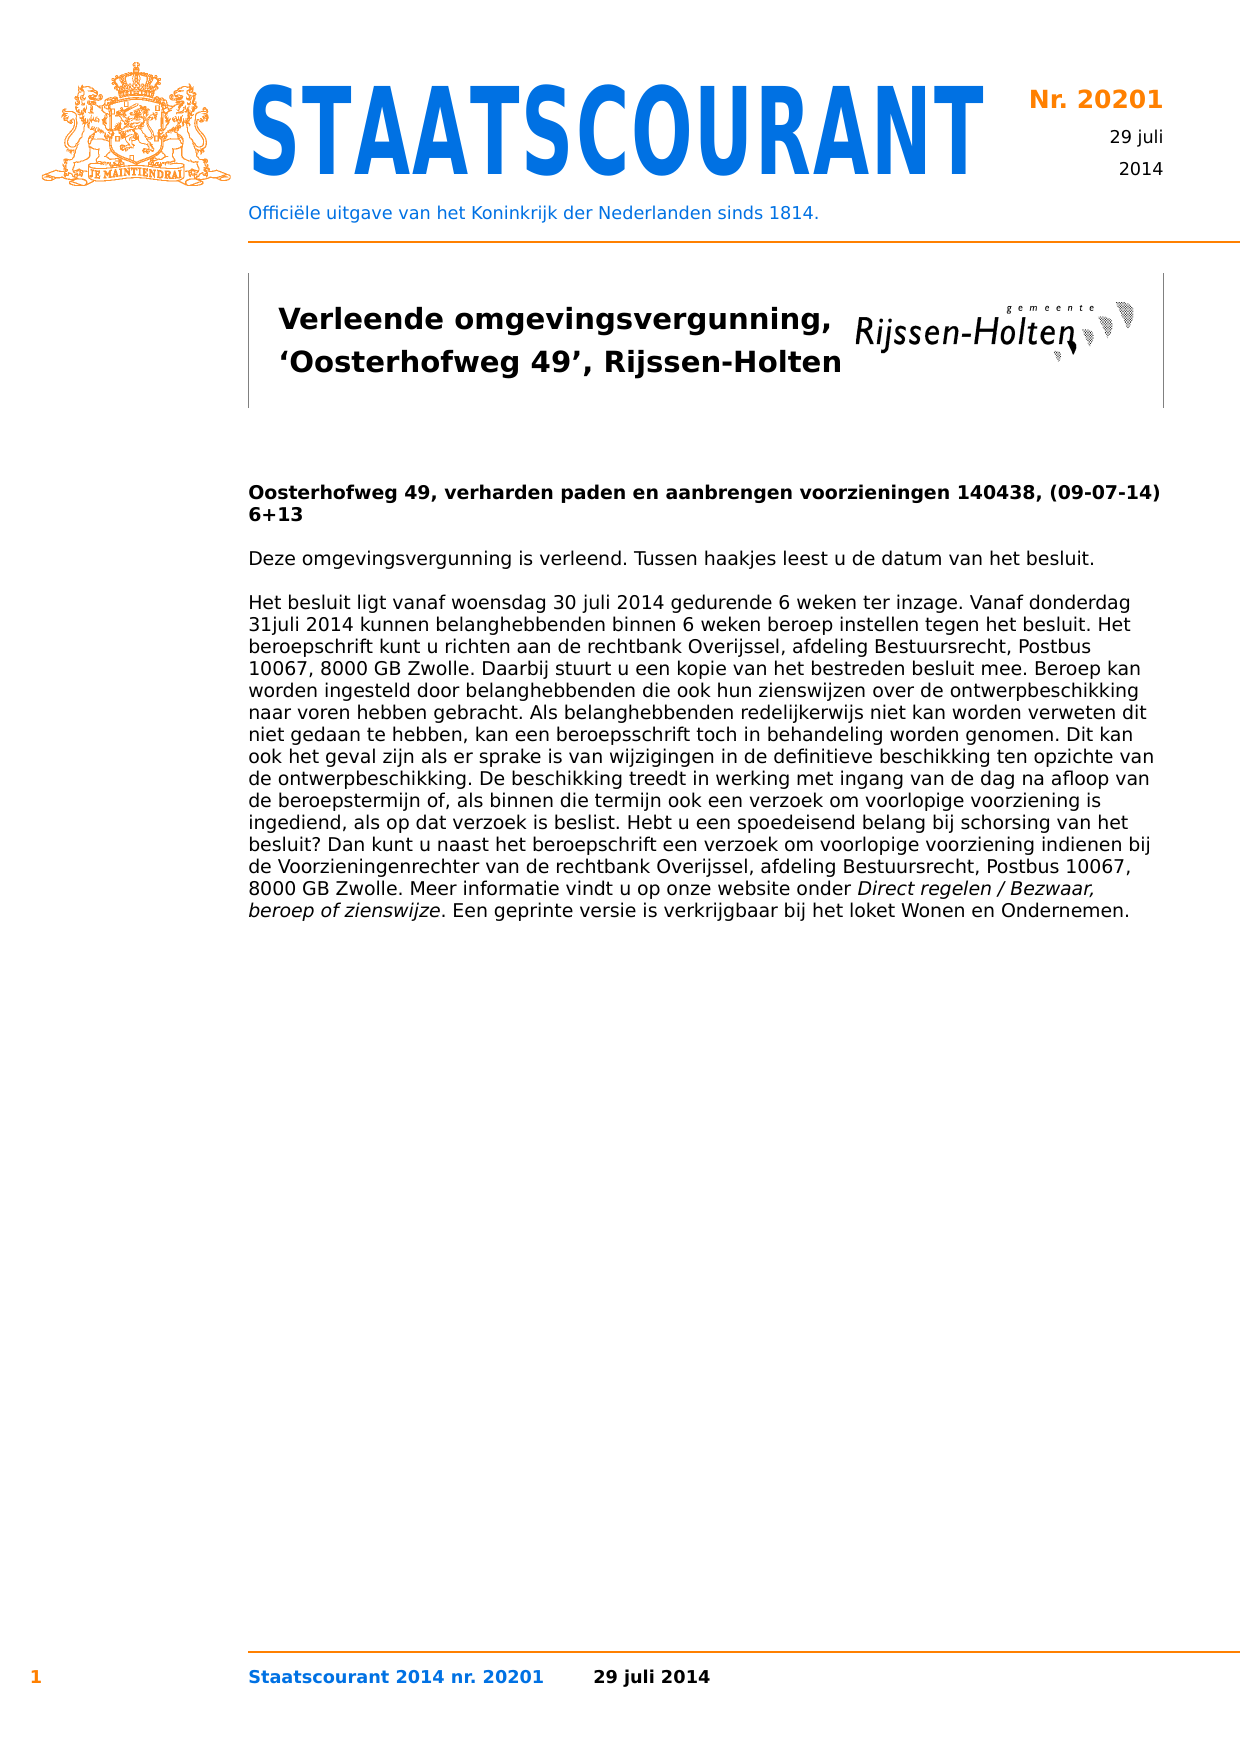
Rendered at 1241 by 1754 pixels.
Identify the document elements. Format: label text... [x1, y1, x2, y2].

subtitle Verleende omgevingsvergunning, ‘Oosterhofweg 49’, Rijssen-Holten [249, 273, 1163, 408]
picture [41, 62, 231, 186]
picture [855, 302, 1134, 362]
text Het besluit ligt vanaf woensdag 30 juli 2014 gedurende 6 weken ter inzage. Vanaf donderdag 31juli 2014 kunnen belanghebbenden binnen 6 weken beroep instellen tegen het besluit. Het beroepschrift kunt u richten aan de rechtbank Overijssel, afdeling Bestuursrecht, Postbus 10067, 8000 GB Zwolle. Daarbij stuurt u een kopie van het bestreden besluit mee. Beroep kan worden ingesteld door belanghebbenden die ook hun zienswijzen over de ontwerpbeschikking naar voren hebben gebracht. Als belanghebbenden redelijkerwijs niet kan worden verweten dit niet gedaan te hebben, kan een beroepsschrift toch in behandeling worden genomen. Dit kan ook het geval zijn als er sprake is van wijzigingen in de definitieve beschikking ten opzichte van de ontwerpbeschikking. De beschikking treedt in werking met ingang van de dag na afloop van de beroepstermijn of, als binnen die termijn ook een verzoek om voorlopige voorziening is ingediend, als op dat verzoek is beslist. Hebt u een spoedeisend belang bij schorsing van het besluit? Dan kunt u naast het beroepschrift een verzoek om voorlopige voorziening indienen bij de Voorzieningenrechter van de rechtbank Overijssel, afdeling Bestuursrecht, Postbus 10067, 8000 GB Zwolle. Meer informatie vindt u op onze website onder Direct regelen / Bezwaar, beroep of zienswijze. Een geprinte versie is verkrijgbaar bij het loket Wonen en Ondernemen. [248, 592, 1163, 922]
table_header Nr. 20201 [998, 62, 1240, 121]
table_cell 29 juli [998, 121, 1240, 153]
text Deze omgevingsvergunning is verleend. Tussen haakjes leest u de datum van het besluit. [248, 548, 1163, 570]
table_header [25, 62, 248, 241]
table_cell Officiële uitgave van het Koninkrijk der Nederlanden sinds 1814. [248, 203, 1240, 241]
text Oosterhofweg 49, verharden paden en aanbrengen voorzieningen 140438, (09-07-14) 6+13 [248, 482, 1163, 526]
table_header STAATSCOURANT [248, 62, 998, 203]
table_cell 2014 [998, 153, 1240, 203]
